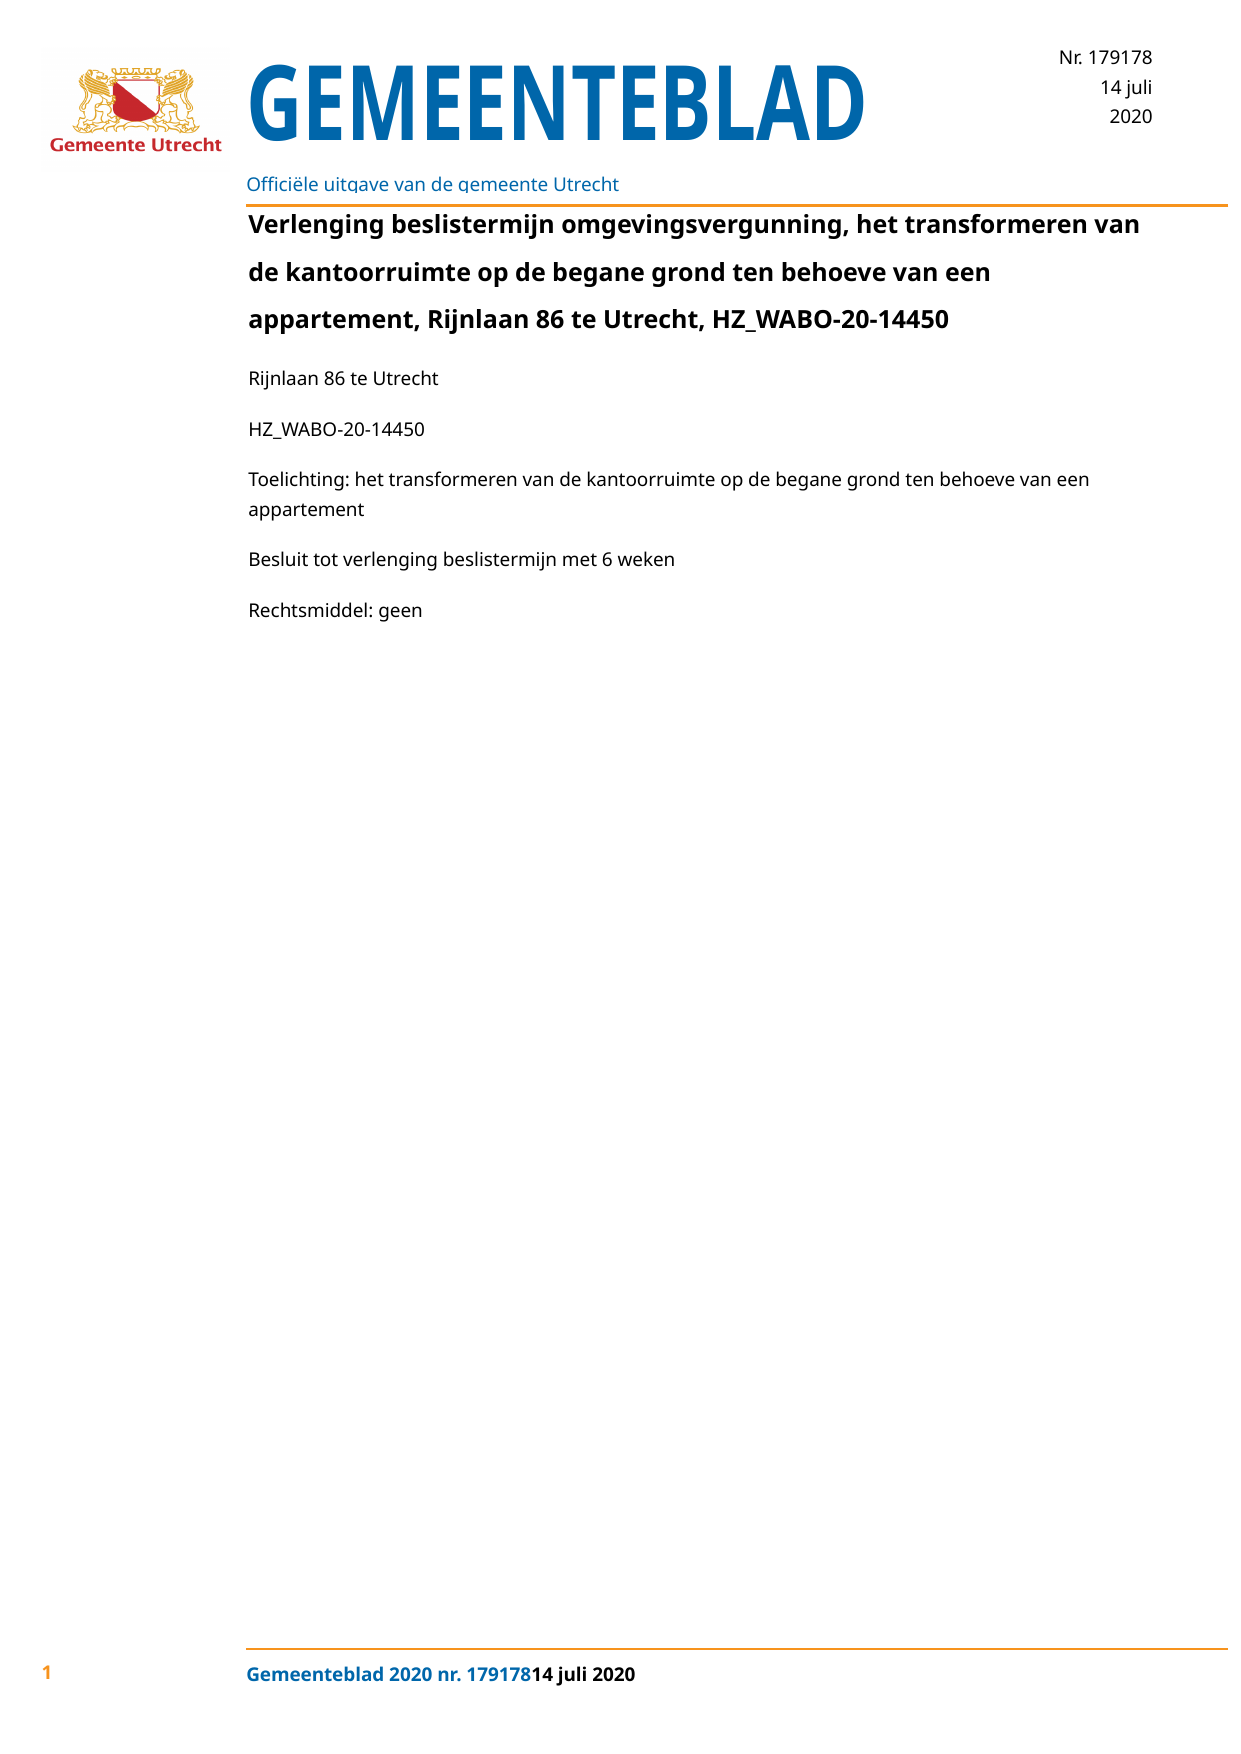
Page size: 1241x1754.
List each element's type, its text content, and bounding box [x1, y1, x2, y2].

text Toelichting: het transformeren van de kantoorruimte op de begane grond ten behoeve van een appartement [248, 466, 1152, 522]
picture [41, 47, 231, 172]
text Verlenging beslistermijn omgevingsvergunning, het transformeren van de kantoorruimte op de begane grond ten behoeve van een appartement, Rijnlaan 86 te Utrecht, HZ_WABO-20-14450 [248, 207, 1152, 336]
text Rechtsmiddel: geen [248, 597, 1152, 622]
text Rijnlaan 86 te Utrecht [248, 366, 1152, 391]
text HZ_WABO-20-14450 [248, 416, 1152, 442]
text Besluit tot verlenging beslistermijn met 6 weken [248, 546, 1152, 572]
